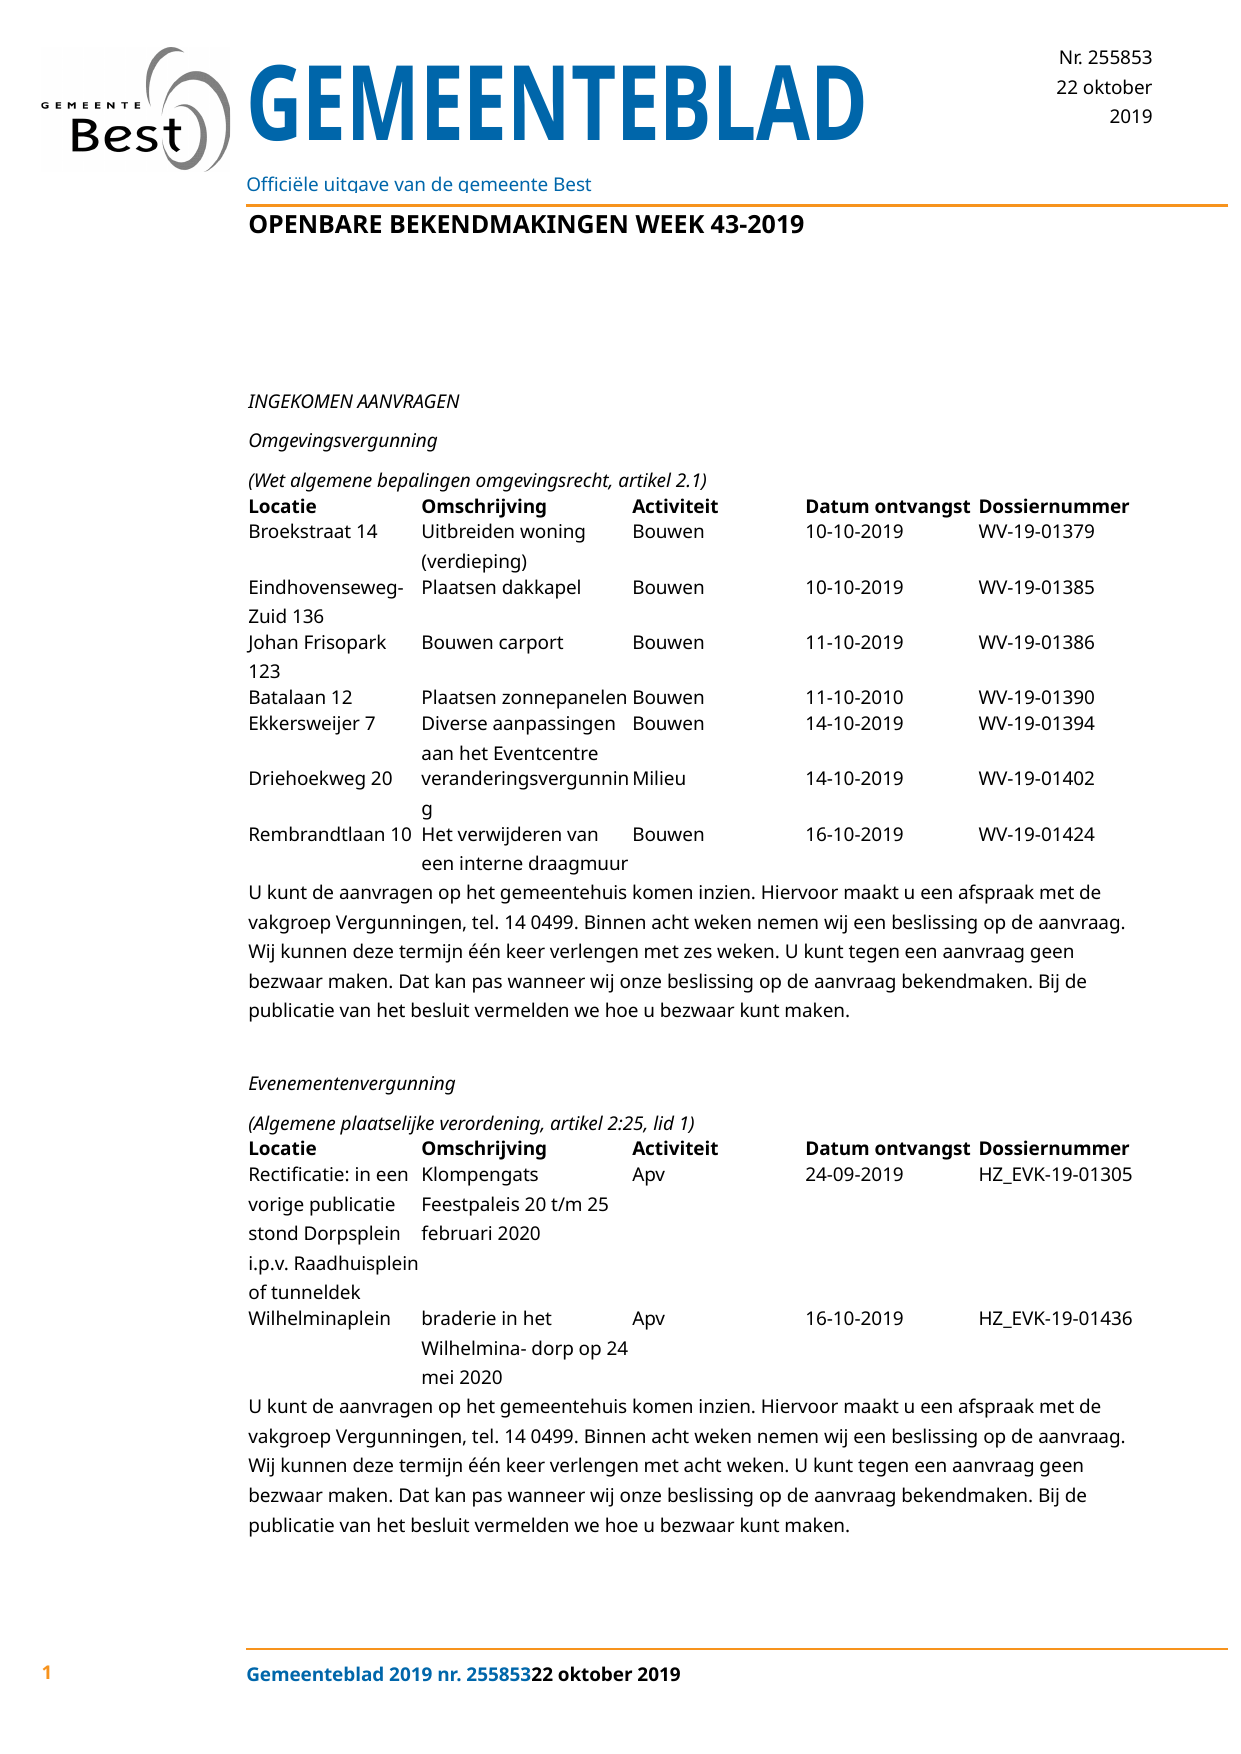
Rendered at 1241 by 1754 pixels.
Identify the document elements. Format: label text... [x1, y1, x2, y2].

table_cell Rembrandtlaan 10 [248, 821, 421, 876]
table_cell veranderingsvergunning [421, 766, 632, 821]
table_cell 14-10-2019 [805, 766, 978, 821]
text Evenementenvergunning [248, 1070, 1152, 1096]
table_cell Broekstraat 14 [248, 519, 421, 574]
table_cell Bouwen [632, 710, 805, 766]
table_cell 16-10-2019 [805, 1305, 978, 1390]
text (Wet algemene bepalingen omgevingsrecht, artikel 2.1) [248, 467, 1152, 493]
table_cell Bouwen [632, 629, 805, 684]
table_cell Bouwen [632, 685, 805, 710]
table_cell WV-19-01385 [978, 574, 1152, 629]
table_cell 10-10-2019 [805, 574, 978, 629]
table_cell 24-09-2019 [805, 1161, 978, 1305]
table_header Locatie [248, 1136, 421, 1161]
table_cell WV-19-01379 [978, 519, 1152, 574]
table_cell Johan Frisopark 123 [248, 629, 421, 684]
table_cell Bouwen [632, 821, 805, 876]
table_cell Uitbreiden woning (verdieping) [421, 519, 632, 574]
table_header Activiteit [632, 1136, 805, 1161]
table_cell Wilhelminaplein [248, 1305, 421, 1390]
table_header Omschrijving [421, 493, 632, 518]
table_cell WV-19-01390 [978, 685, 1152, 710]
table_cell Plaatsen zonnepanelen [421, 685, 632, 710]
table_cell Bouwen [632, 519, 805, 574]
text U kunt de aanvragen op het gemeentehuis komen inzien. Hiervoor maakt u een afspraak met de vakgroep Vergunningen, tel. 14 0499. Binnen acht weken nemen wij een beslissing op de aanvraag. Wij kunnen deze termijn één keer verlengen met zes weken. U kunt tegen een aanvraag geen bezwaar maken. Dat kan pas wanneer wij onze beslissing op de aanvraag bekendmaken. Bij de publicatie van het besluit vermelden we hoe u bezwaar kunt maken. [248, 879, 1152, 1023]
table_cell HZ_EVK-19-01305 [978, 1161, 1152, 1305]
table_header Omschrijving [421, 1136, 632, 1161]
table_cell Eindhovenseweg-Zuid 136 [248, 574, 421, 629]
table_cell 11-10-2019 [805, 629, 978, 684]
table_cell Bouwen carport [421, 629, 632, 684]
table_cell Apv [632, 1161, 805, 1305]
table_cell WV-19-01424 [978, 821, 1152, 876]
table_cell Klompengats Feestpaleis 20 t/m 25 februari 2020 [421, 1161, 632, 1305]
table_cell Bouwen [632, 574, 805, 629]
table_header Dossiernummer [978, 493, 1152, 518]
picture [41, 47, 231, 172]
table_cell WV-19-01394 [978, 710, 1152, 766]
table_cell 10-10-2019 [805, 519, 978, 574]
table_cell WV-19-01386 [978, 629, 1152, 684]
table_cell Apv [632, 1305, 805, 1390]
text Omgevingsvergunning [248, 428, 1152, 453]
table_cell WV-19-01402 [978, 766, 1152, 821]
table_cell HZ_EVK-19-01436 [978, 1305, 1152, 1390]
table_header Locatie [248, 493, 421, 518]
table_header Dossiernummer [978, 1136, 1152, 1161]
text INGEKOMEN AANVRAGEN [248, 388, 1152, 414]
table_cell Batalaan 12 [248, 685, 421, 710]
text U kunt de aanvragen op het gemeentehuis komen inzien. Hiervoor maakt u een afspraak met de vakgroep Vergunningen, tel. 14 0499. Binnen acht weken nemen wij een beslissing op de aanvraag. Wij kunnen deze termijn één keer verlengen met acht weken. U kunt tegen een aanvraag geen bezwaar maken. Dat kan pas wanneer wij onze beslissing op de aanvraag bekendmaken. Bij de publicatie van het besluit vermelden we hoe u bezwaar kunt maken. [248, 1393, 1152, 1537]
table_cell Diverse aanpassingen aan het Eventcentre [421, 710, 632, 766]
table_cell 16-10-2019 [805, 821, 978, 876]
table_cell Driehoekweg 20 [248, 766, 421, 821]
table_cell 14-10-2019 [805, 710, 978, 766]
text OPENBARE BEKENDMAKINGEN WEEK 43-2019 [248, 207, 1152, 241]
table_cell Milieu [632, 766, 805, 821]
table_cell Plaatsen dakkapel [421, 574, 632, 629]
table_header Datum ontvangst [805, 1136, 978, 1161]
table_cell Het verwijderen van een interne draagmuur [421, 821, 632, 876]
table_cell Rectificatie: in een vorige publicatie stond Dorpsplein i.p.v. Raadhuisplein of tunneldek [248, 1161, 421, 1305]
table_cell braderie in het Wilhelmina- dorp op 24 mei 2020 [421, 1305, 632, 1390]
text (Algemene plaatselijke verordening, artikel 2:25, lid 1) [248, 1110, 1152, 1135]
table_cell 11-10-2010 [805, 685, 978, 710]
table_header Datum ontvangst [805, 493, 978, 518]
table_header Activiteit [632, 493, 805, 518]
table_cell Ekkersweijer 7 [248, 710, 421, 766]
